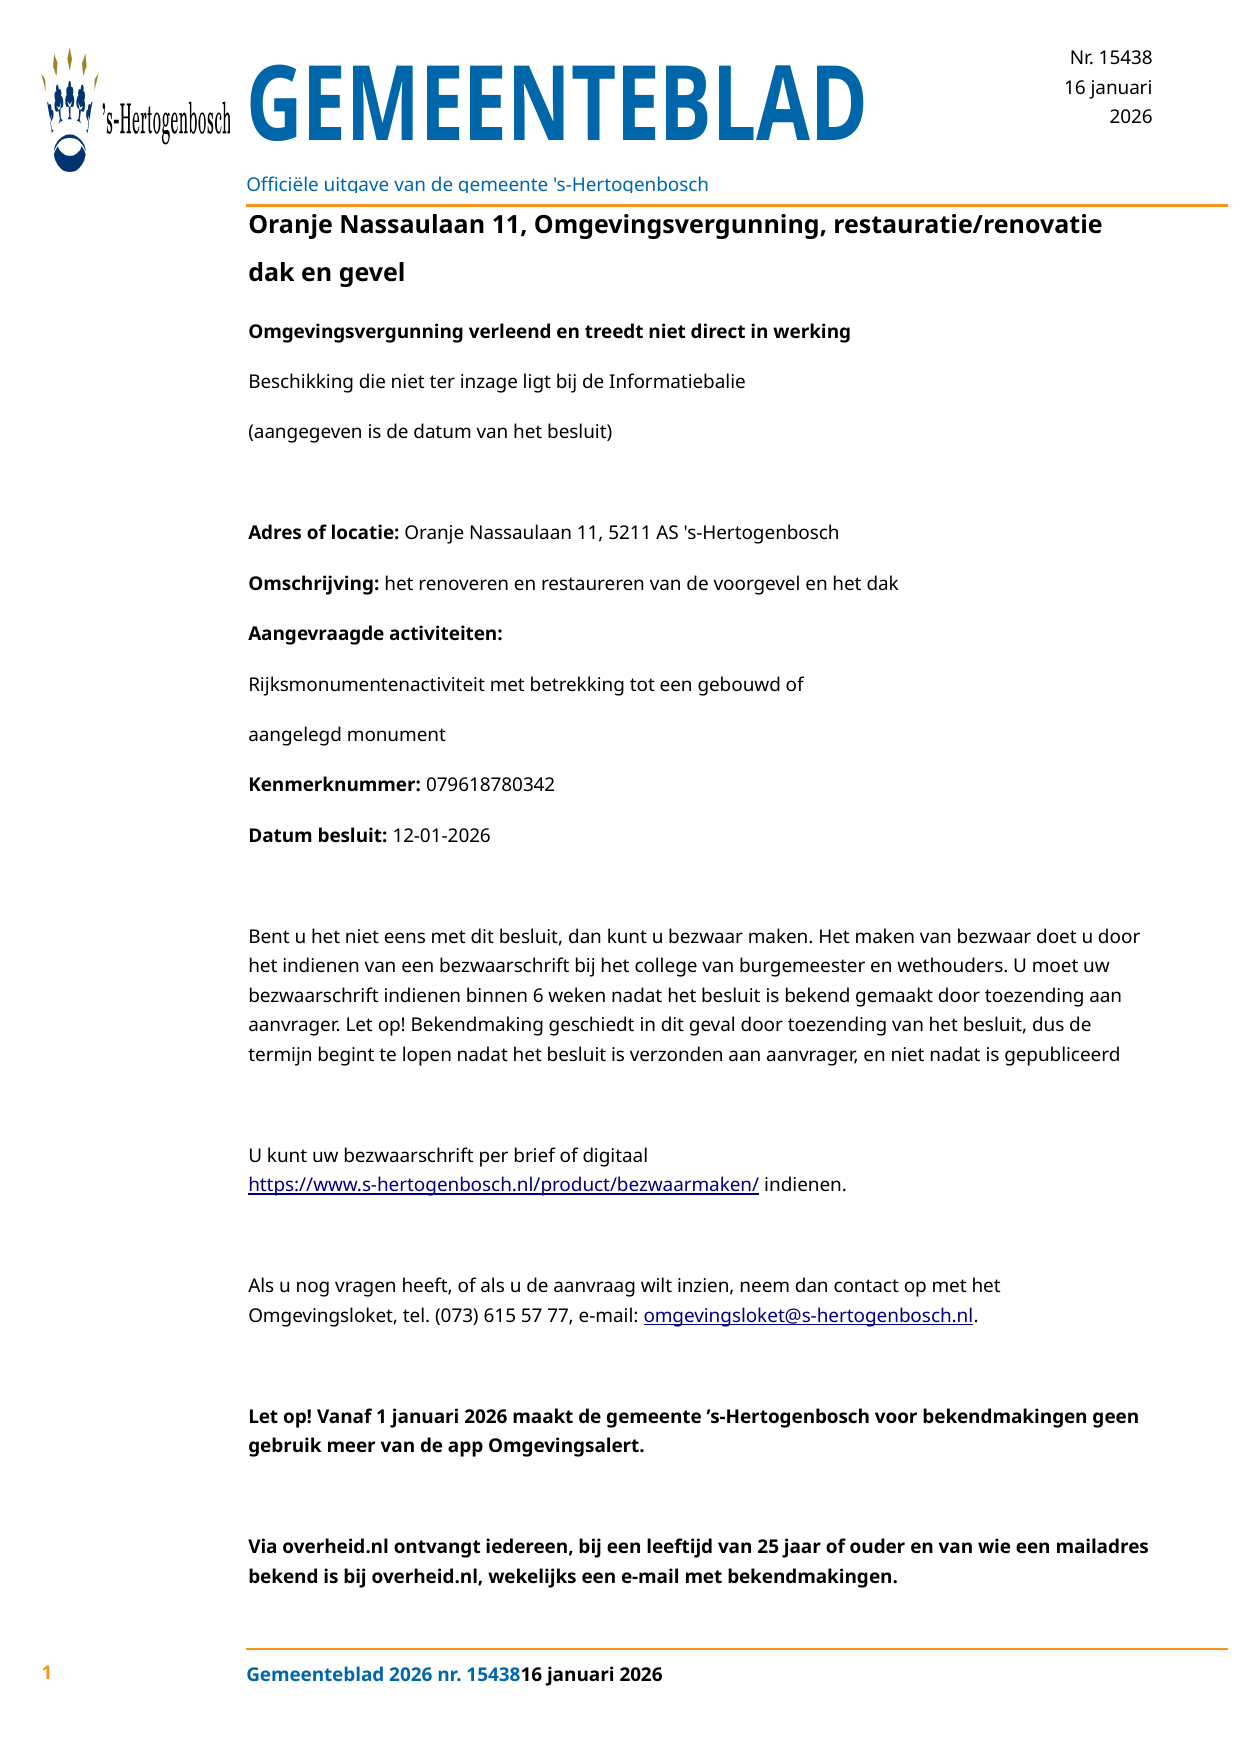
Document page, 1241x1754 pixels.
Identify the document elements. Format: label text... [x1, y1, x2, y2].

text Als u nog vragen heeft, of als u de aanvraag wilt inzien, neem dan contact op met het Omgevingsloket, tel. (073) 615 57 77, e-mail: omgevingsloket@s-hertogenbosch.nl. [248, 1272, 1152, 1328]
text U kunt uw bezwaarschrift per brief of digitaal https://www.s-hertogenbosch.nl/product/bezwaarmaken/ indienen. [248, 1142, 1152, 1197]
text Aangevraagde activiteiten: [248, 620, 1152, 646]
text (aangegeven is de datum van het besluit) [248, 419, 1152, 444]
text Datum besluit: 12-01-2026 [248, 822, 1152, 848]
text Beschikking die niet ter inzage ligt bij de Informatiebalie [248, 368, 1152, 394]
text Omschrijving: het renoveren en restaureren van de voorgevel en het dak [248, 570, 1152, 596]
text Kenmerknummer: 079618780342 [248, 772, 1152, 797]
text Adres of locatie: Oranje Nassaulaan 11, 5211 AS 's-Hertogenbosch [248, 519, 1152, 545]
text aangelegd monument [248, 721, 1152, 747]
text Bent u het niet eens met dit besluit, dan kunt u bezwaar maken. Het maken van bezwaar doet u door het indienen van een bezwaarschrift bij het college van burgemeester en wethouders. U moet uw bezwaarschrift indienen binnen 6 weken nadat het besluit is bekend gemaakt door toezending aan aanvrager. Let op! Bekendmaking geschiedt in dit geval door toezending van het besluit, dus de termijn begint te lopen nadat het besluit is verzonden aan aanvrager, en niet nadat is gepubliceerd [248, 923, 1152, 1067]
picture [41, 47, 231, 172]
text Let op! Vanaf 1 januari 2026 maakt de gemeente ’s-Hertogenbosch voor bekendmakingen geen gebruik meer van de app Omgevingsalert. [248, 1403, 1152, 1458]
text Oranje Nassaulaan 11, Omgevingsvergunning, restauratie/renovatie dak en gevel [248, 207, 1152, 288]
text Rijksmonumentenactiviteit met betrekking tot een gebouwd of [248, 671, 1152, 697]
text Via overheid.nl ontvangt iedereen, bij een leeftijd van 25 jaar of ouder en van wie een mailadres bekend is bij overheid.nl, wekelijks een e-mail met bekendmakingen. [248, 1533, 1152, 1589]
text Omgevingsvergunning verleend en treedt niet direct in werking [248, 318, 1152, 344]
